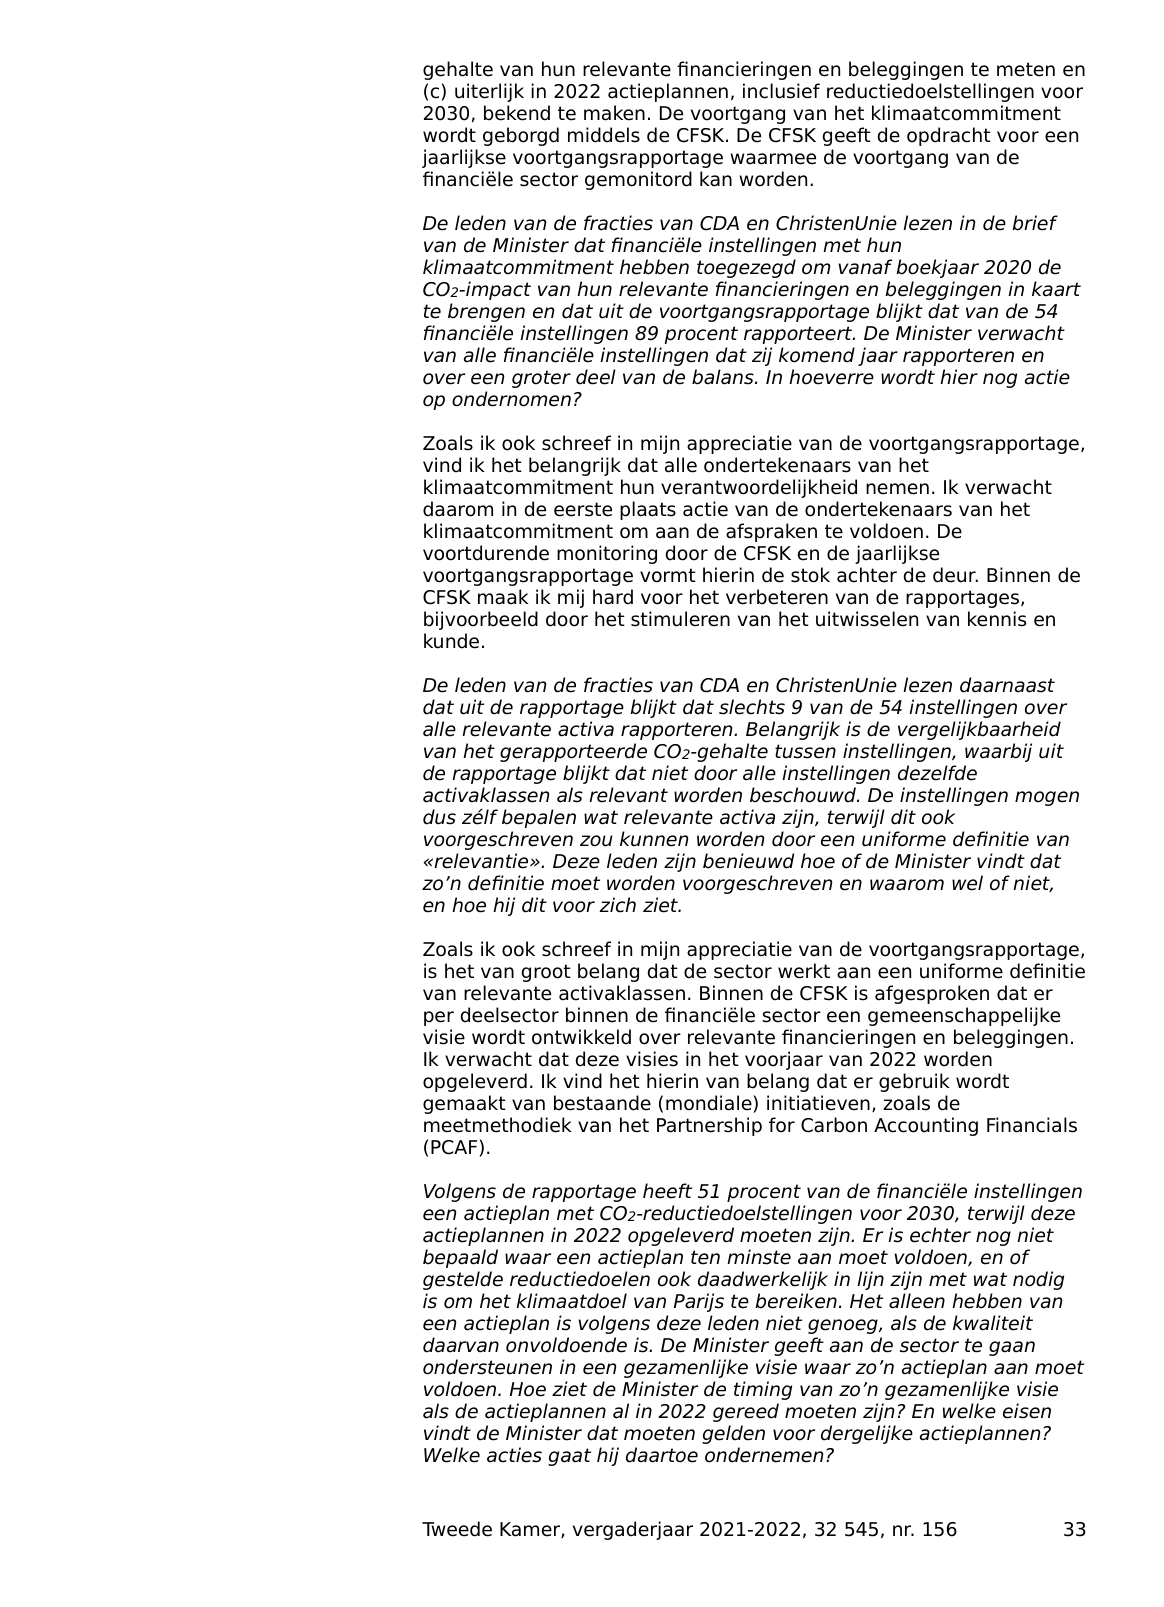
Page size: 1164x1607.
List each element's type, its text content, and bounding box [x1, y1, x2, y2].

text Zoals ik ook schreef in mijn appreciatie van de voortgangsrapportage, is het van groot belang dat de sector werkt aan een uniforme definitie van relevante activaklassen. Binnen de CFSK is afgesproken dat er per deelsector binnen de financiële sector een gemeenschappelijke visie wordt ontwikkeld over relevante financieringen en beleggingen. Ik verwacht dat deze visies in het voorjaar van 2022 worden opgeleverd. Ik vind het hierin van belang dat er gebruik wordt gemaakt van bestaande (mondiale) initiatieven, zoals de meetmethodiek van het Partnership for Carbon Accounting Financials (PCAF). [422, 939, 1087, 1159]
text Volgens de rapportage heeft 51 procent van de financiële instellingen een actieplan met CO2-reductiedoelstellingen voor 2030, terwijl deze actieplannen in 2022 opgeleverd moeten zijn. Er is echter nog niet bepaald waar een actieplan ten minste aan moet voldoen, en of gestelde reductiedoelen ook daadwerkelijk in lijn zijn met wat nodig is om het klimaatdoel van Parijs te bereiken. Het alleen hebben van een actieplan is volgens deze leden niet genoeg, als de kwaliteit daarvan onvoldoende is. De Minister geeft aan de sector te gaan ondersteunen in een gezamenlijke visie waar zo’n actieplan aan moet voldoen. Hoe ziet de Minister de timing van zo’n gezamenlijke visie als de actieplannen al in 2022 gereed moeten zijn? En welke eisen vindt de Minister dat moeten gelden voor dergelijke actieplannen? Welke acties gaat hij daartoe ondernemen? [422, 1181, 1087, 1467]
text De leden van de fracties van CDA en ChristenUnie lezen in de brief van de Minister dat financiële instellingen met hun klimaatcommitment hebben toegezegd om vanaf boekjaar 2020 de CO2-impact van hun relevante financieringen en beleggingen in kaart te brengen en dat uit de voortgangsrapportage blijkt dat van de 54 financiële instellingen 89 procent rapporteert. De Minister verwacht van alle financiële instellingen dat zij komend jaar rapporteren en over een groter deel van de balans. In hoeverre wordt hier nog actie op ondernomen? [422, 213, 1087, 411]
text Zoals ik ook schreef in mijn appreciatie van de voortgangsrapportage, vind ik het belangrijk dat alle ondertekenaars van het klimaatcommitment hun verantwoordelijkheid nemen. Ik verwacht daarom in de eerste plaats actie van de ondertekenaars van het klimaatcommitment om aan de afspraken te voldoen. De voortdurende monitoring door de CFSK en de jaarlijkse voortgangsrapportage vormt hierin de stok achter de deur. Binnen de CFSK maak ik mij hard voor het verbeteren van de rapportages, bijvoorbeeld door het stimuleren van het uitwisselen van kennis en kunde. [422, 433, 1087, 653]
text De leden van de fracties van CDA en ChristenUnie lezen daarnaast dat uit de rapportage blijkt dat slechts 9 van de 54 instellingen over alle relevante activa rapporteren. Belangrijk is de vergelijkbaarheid van het gerapporteerde CO2-gehalte tussen instellingen, waarbij uit de rapportage blijkt dat niet door alle instellingen dezelfde activaklassen als relevant worden beschouwd. De instellingen mogen dus zélf bepalen wat relevante activa zijn, terwijl dit ook voorgeschreven zou kunnen worden door een uniforme definitie van «relevantie». Deze leden zijn benieuwd hoe of de Minister vindt dat zo’n definitie moet worden voorgeschreven en waarom wel of niet, en hoe hij dit voor zich ziet. [422, 675, 1087, 917]
text gehalte van hun relevante financieringen en beleggingen te meten en (c) uiterlijk in 2022 actieplannen, inclusief reductiedoelstellingen voor 2030, bekend te maken. De voortgang van het klimaatcommitment wordt geborgd middels de CFSK. De CFSK geeft de opdracht voor een jaarlijkse voortgangsrapportage waarmee de voortgang van de financiële sector gemonitord kan worden. [422, 59, 1087, 191]
